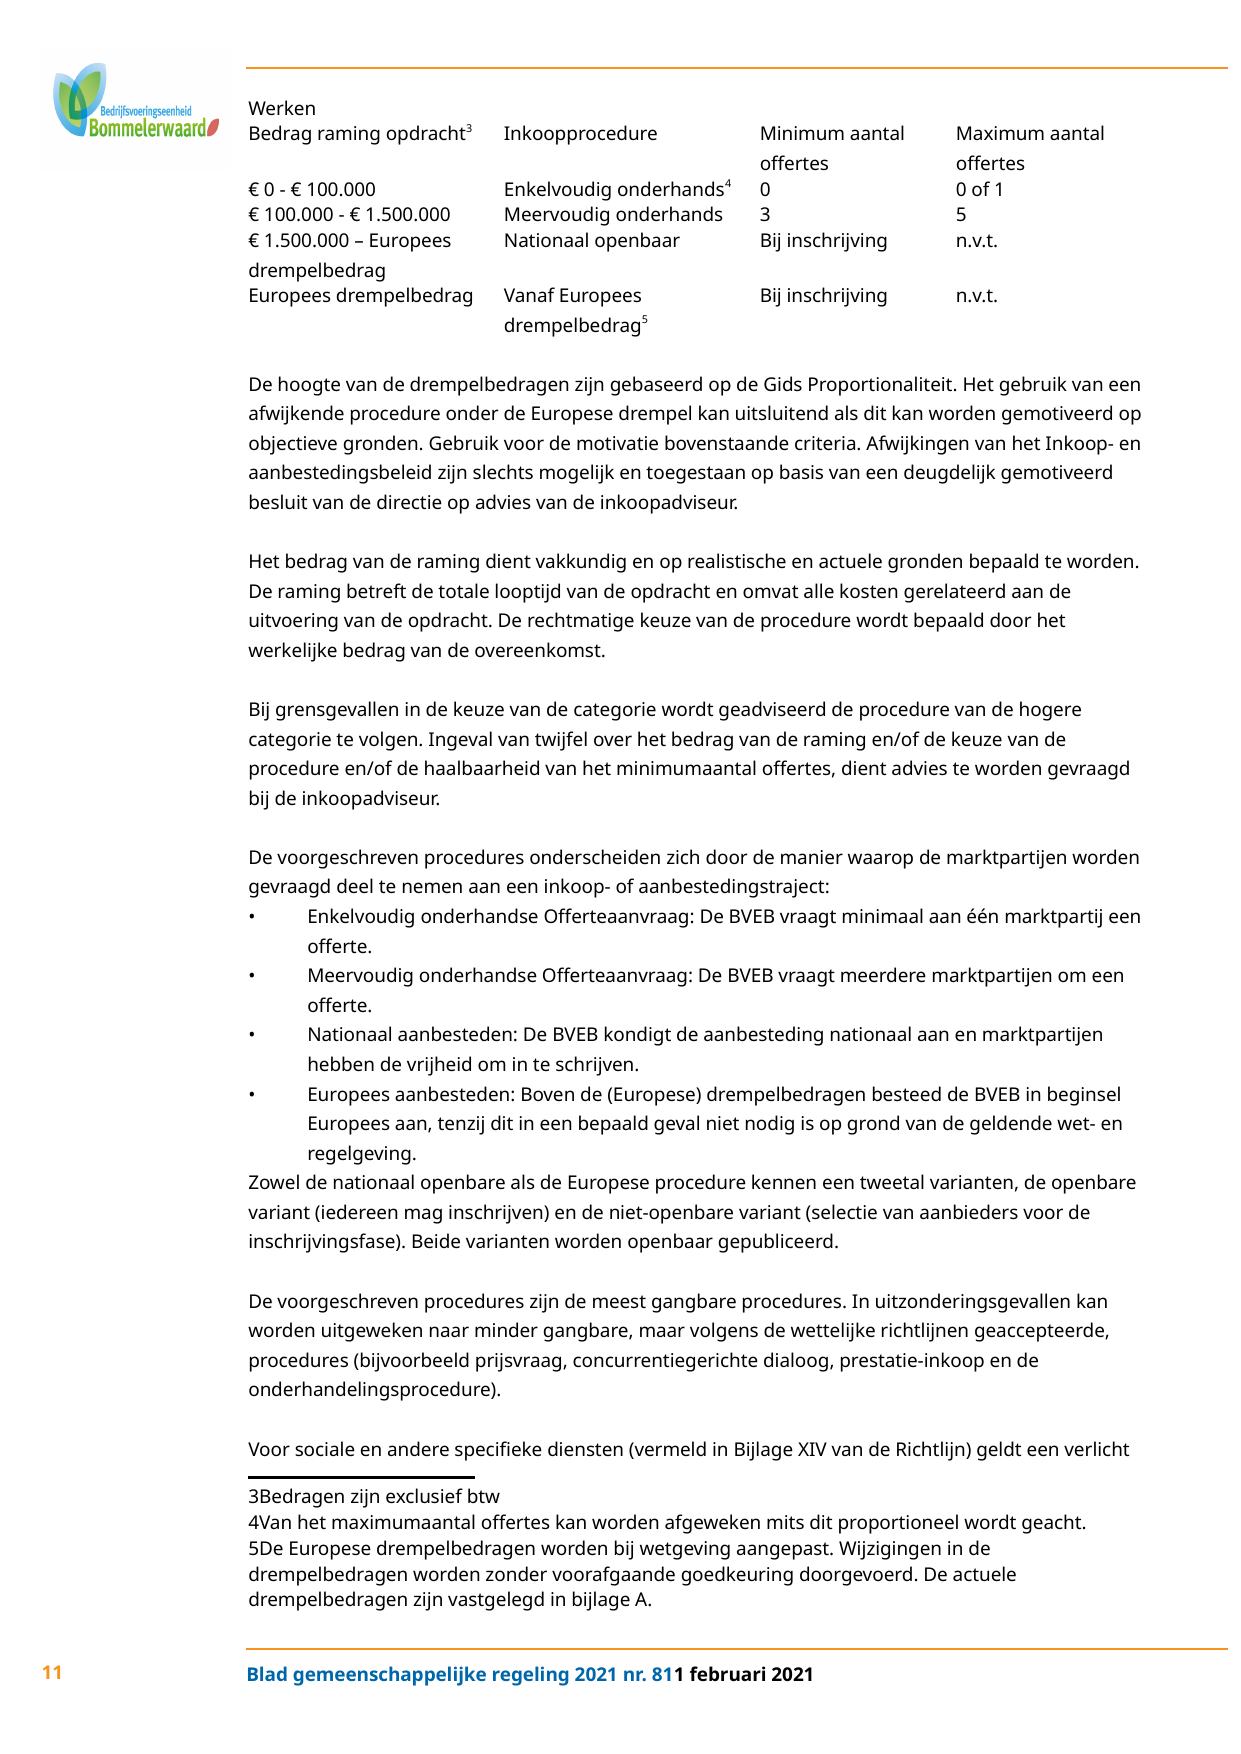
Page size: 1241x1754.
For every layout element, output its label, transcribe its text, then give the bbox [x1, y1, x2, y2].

text Voor sociale en andere specifieke diensten (vermeld in Bijlage XIV van de Richtlijn) geldt een verlicht [248, 1436, 1152, 1462]
table_cell n.v.t. [956, 283, 1152, 338]
text De hoogte van de drempelbedragen zijn gebaseerd op de Gids Proportionaliteit. Het gebruik van een afwijkende procedure onder de Europese drempel kan uitsluitend als dit kan worden gemotiveerd op objectieve gronden. Gebruik voor de motivatie bovenstaande criteria. Afwijkingen van het Inkoop- en aanbestedingsbeleid zijn slechts mogelijk en toegestaan op basis van een deugdelijk gemotiveerd besluit van de directie op advies van de inkoopadviseur. [248, 371, 1152, 515]
table_cell Enkelvoudig onderhands [504, 176, 759, 202]
text De raming betreft de totale looptijd van de opdracht en omvat alle kosten gerelateerd aan de uitvoering van de opdracht. De rechtmatige keuze van de procedure wordt bepaald door het werkelijke bedrag van de overeenkomst. [248, 578, 1152, 663]
table_cell Bij inschrijving [760, 283, 956, 338]
table_cell 5 [956, 202, 1152, 227]
table_cell Nationaal openbaar [504, 228, 759, 283]
table_cell Bij inschrijving [760, 228, 956, 283]
table_header Maximum aantal offertes [956, 121, 1152, 176]
table_cell Vanaf Europees drempelbedrag [504, 283, 759, 338]
text Werken [248, 95, 1152, 121]
text Het bedrag van de raming dient vakkundig en op realistische en actuele gronden bepaald te worden. [248, 548, 1152, 574]
picture [41, 47, 231, 172]
table_cell € 0 - € 100.000 [248, 176, 504, 202]
table_cell n.v.t. [956, 228, 1152, 283]
table_header Bedrag raming opdracht [248, 121, 504, 176]
list Enkelvoudig onderhandse Offerteaanvraag: De BVEB vraagt minimaal aan één marktpartij een offerte. [248, 903, 1152, 959]
table_cell 0 [760, 176, 956, 202]
table_cell Meervoudig onderhands [504, 202, 759, 227]
table_header Minimum aantal offertes [760, 121, 956, 176]
table_cell Europees drempelbedrag [248, 283, 504, 338]
table_cell 0 of 1 [956, 176, 1152, 202]
table_cell € 100.000 - € 1.500.000 [248, 202, 504, 227]
text De voorgeschreven procedures onderscheiden zich door de manier waarop de marktpartijen worden gevraagd deel te nemen aan een inkoop- of aanbestedingstraject: [248, 844, 1152, 899]
text De voorgeschreven procedures zijn de meest gangbare procedures. In uitzonderingsgevallen kan worden uitgeweken naar minder gangbare, maar volgens de wettelijke richtlijnen geaccepteerde, procedures (bijvoorbeeld prijsvraag, concurrentiegerichte dialoog, prestatie-inkoop en de onderhandelingsprocedure). [248, 1288, 1152, 1402]
table_cell € 1.500.000 – Europees drempelbedrag [248, 228, 504, 283]
table_header Inkoopprocedure [504, 121, 759, 176]
list Europees aanbesteden: Boven de (Europese) drempelbedragen besteed de BVEB in beginsel Europees aan, tenzij dit in een bepaald geval niet nodig is op grond van de geldende wet- en regelgeving. [248, 1081, 1152, 1166]
text Zowel de nationaal openbare als de Europese procedure kennen een tweetal varianten, de openbare variant (iedereen mag inschrijven) en de niet-openbare variant (selectie van aanbieders voor de inschrijvingsfase). Beide varianten worden openbaar gepubliceerd. [248, 1169, 1152, 1254]
list Meervoudig onderhandse Offerteaanvraag: De BVEB vraagt meerdere marktpartijen om een offerte. [248, 962, 1152, 1018]
text Bij grensgevallen in de keuze van de categorie wordt geadviseerd de procedure van de hogere categorie te volgen. Ingeval van twijfel over het bedrag van de raming en/of de keuze van de procedure en/of de haalbaarheid van het minimumaantal offertes, dient advies te worden gevraagd bij de inkoopadviseur. [248, 696, 1152, 811]
table_cell 3 [760, 202, 956, 227]
list Nationaal aanbesteden: De BVEB kondigt de aanbesteding nationaal aan en marktpartijen hebben de vrijheid om in te schrijven. [248, 1022, 1152, 1077]
